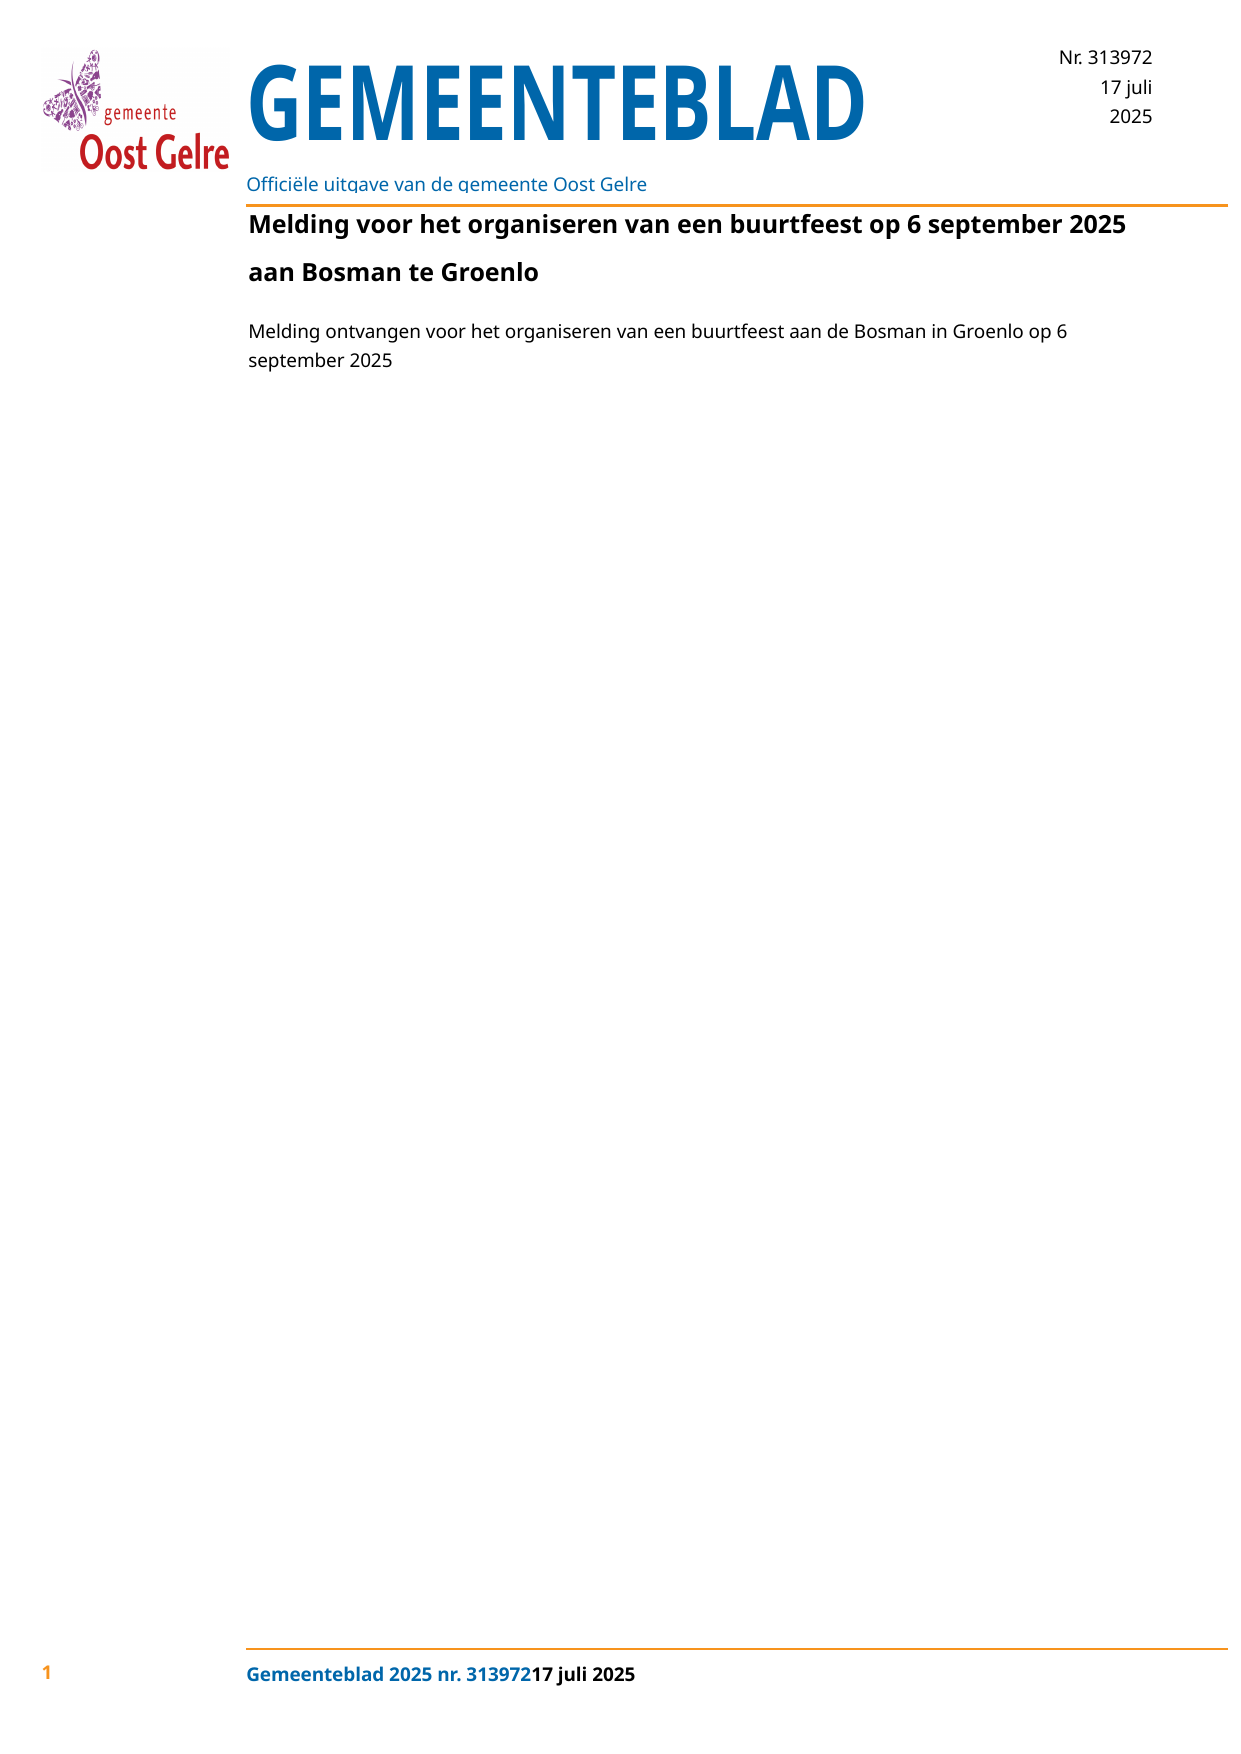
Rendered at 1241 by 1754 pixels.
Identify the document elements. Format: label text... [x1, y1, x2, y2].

text Melding voor het organiseren van een buurtfeest op 6 september 2025 aan Bosman te Groenlo [248, 207, 1152, 288]
picture [41, 47, 231, 172]
text Melding ontvangen voor het organiseren van een buurtfeest aan de Bosman in Groenlo op 6 september 2025 [248, 318, 1152, 373]
